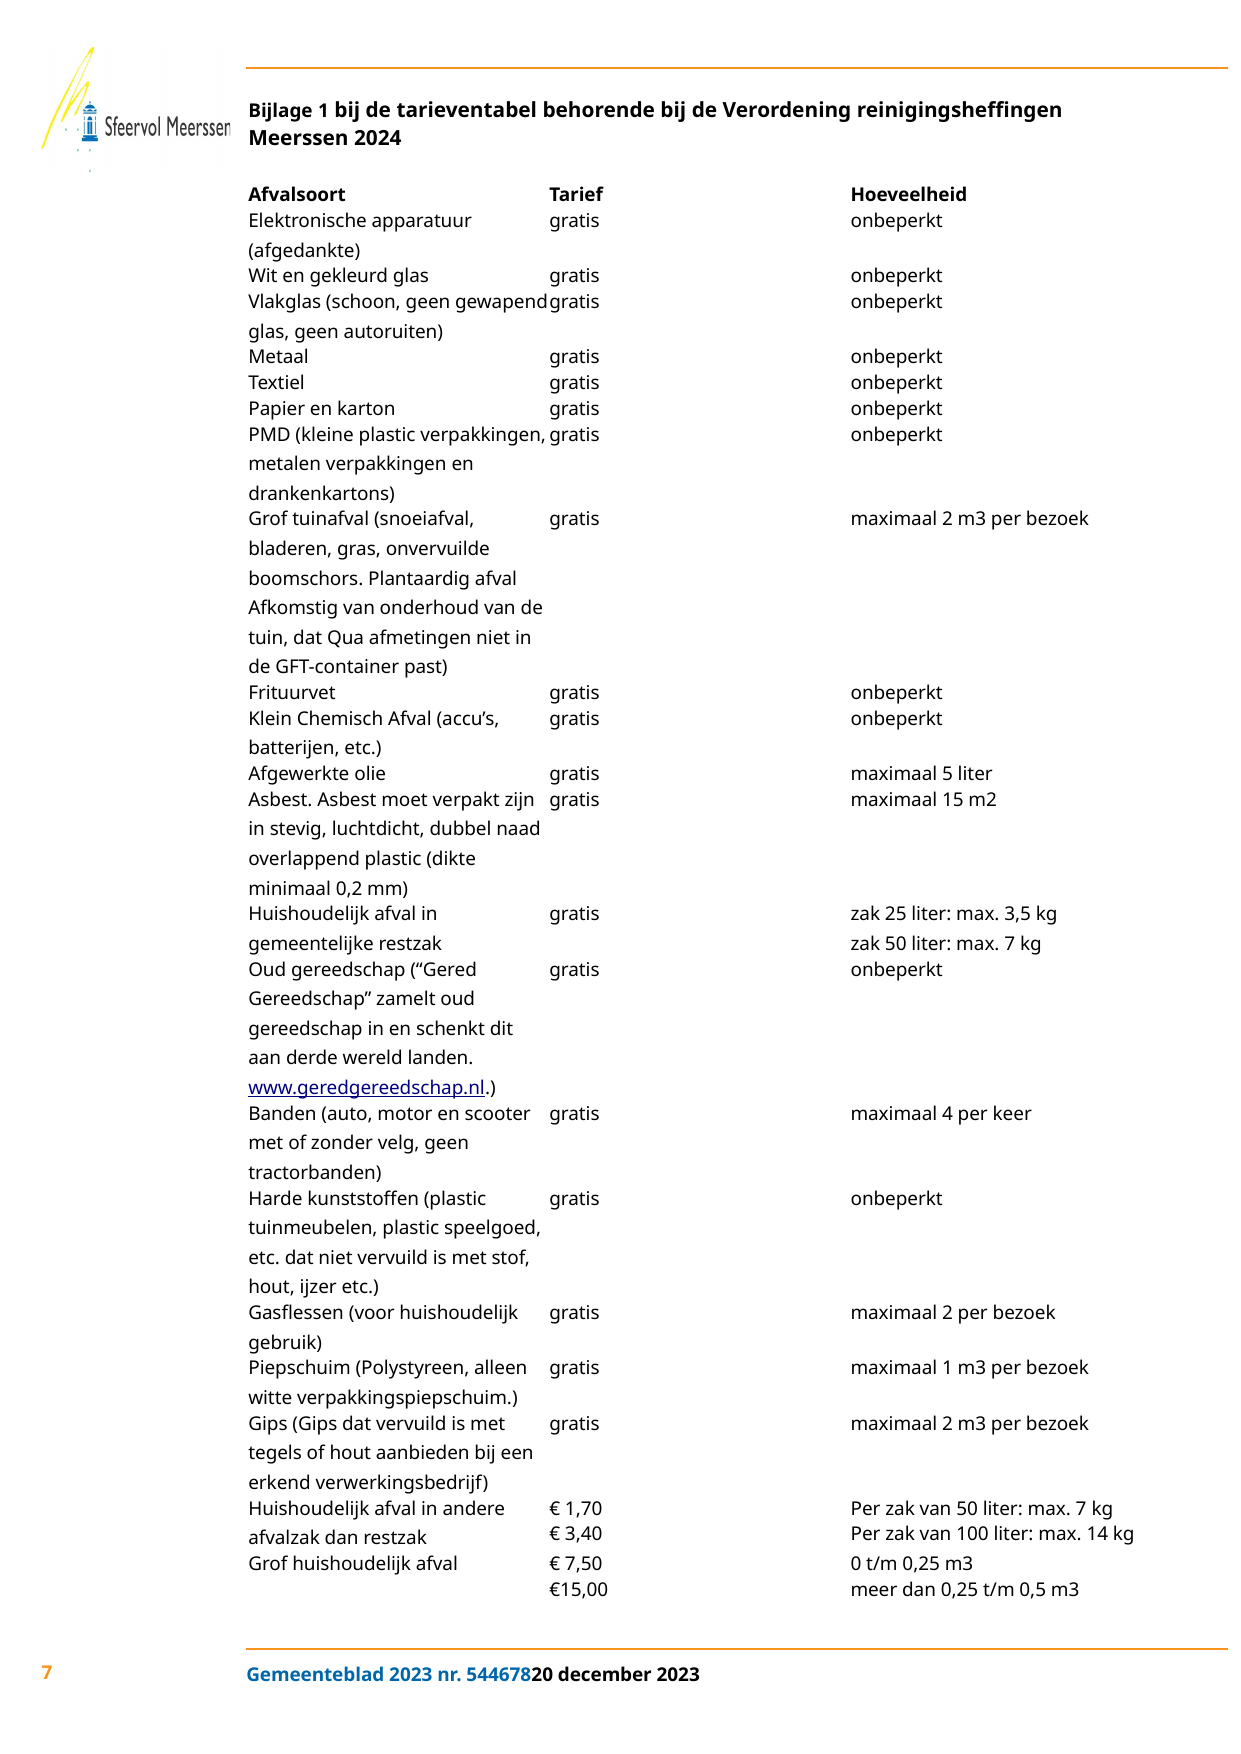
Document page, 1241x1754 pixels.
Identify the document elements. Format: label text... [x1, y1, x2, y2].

table_cell maximaal 15 m2 [850, 786, 1152, 901]
table_cell onbeperkt [850, 344, 1152, 369]
table_header Hoeveelheid [850, 181, 1152, 207]
table_cell maximaal 1 m3 per bezoek [850, 1355, 1152, 1410]
table_cell onbeperkt [850, 421, 1152, 506]
table_cell onbeperkt [850, 956, 1152, 1100]
table_cell gratis [549, 288, 850, 343]
table_cell Gips (Gips dat vervuild is met tegels of hout aanbieden bij een erkend verwerkingsbedrijf) [248, 1410, 549, 1495]
table_cell Vlakglas (schoon, geen gewapend glas, geen autoruiten) [248, 288, 549, 343]
table_cell onbeperkt [850, 1185, 1152, 1299]
table_cell Frituurvet [248, 679, 549, 705]
table_cell € 7,50 [549, 1550, 850, 1576]
table_cell onbeperkt [850, 395, 1152, 421]
table_header Afvalsoort [248, 181, 549, 207]
table_cell Banden (auto, motor en scooter met of zonder velg, geen tractorbanden) [248, 1100, 549, 1185]
table_cell zak 25 liter: max. 3,5 kg zak 50 liter: max. 7 kg [850, 901, 1152, 956]
table_cell gratis [549, 956, 850, 1100]
table_cell € 3,40 [549, 1521, 850, 1550]
table_cell gratis [549, 1299, 850, 1354]
table_cell Oud gereedschap (“Gered Gereedschap” zamelt oud gereedschap in en schenkt dit aan derde wereld landen. www.geredgereedschap.nl.) [248, 956, 549, 1100]
table_cell Asbest. Asbest moet verpakt zijn in stevig, luchtdicht, dubbel naad overlappend plastic (dikte minimaal 0,2 mm) [248, 786, 549, 901]
table_cell gratis [549, 1185, 850, 1299]
table_cell gratis [549, 369, 850, 395]
table_cell gratis [549, 395, 850, 421]
table_cell onbeperkt [850, 679, 1152, 705]
table_cell onbeperkt [850, 705, 1152, 760]
table_cell gratis [549, 760, 850, 786]
table_cell gratis [549, 786, 850, 901]
table_cell gratis [549, 1410, 850, 1495]
table_cell gratis [549, 506, 850, 679]
table_cell Per zak van 100 liter: max. 14 kg [850, 1521, 1152, 1550]
table_cell gratis [549, 207, 850, 262]
table_cell Metaal [248, 344, 549, 369]
table_cell Gasflessen (voor huishoudelijk gebruik) [248, 1299, 549, 1354]
table_cell maximaal 2 m3 per bezoek [850, 1410, 1152, 1495]
table_cell gratis [549, 679, 850, 705]
table_cell onbeperkt [850, 263, 1152, 288]
table_cell Per zak van 50 liter: max. 7 kg [850, 1495, 1152, 1521]
table_cell gratis [549, 421, 850, 506]
table_cell Textiel [248, 369, 549, 395]
picture [41, 47, 231, 172]
table_cell maximaal 2 m3 per bezoek [850, 506, 1152, 679]
table_cell PMD (kleine plastic verpakkingen, metalen verpakkingen en drankenkartons) [248, 421, 549, 506]
table_cell gratis [549, 1355, 850, 1410]
table_cell gratis [549, 1100, 850, 1185]
table_cell Huishoudelijk afval in andere afvalzak dan restzak [248, 1495, 549, 1550]
table_cell onbeperkt [850, 288, 1152, 343]
table_cell gratis [549, 901, 850, 956]
table_cell maximaal 2 per bezoek [850, 1299, 1152, 1354]
table_cell €15,00 [549, 1576, 850, 1602]
table_cell Grof huishoudelijk afval [248, 1550, 549, 1602]
table_cell Huishoudelijk afval in gemeentelijke restzak [248, 901, 549, 956]
table_cell gratis [549, 705, 850, 760]
table_cell Grof tuinafval (snoeiafval, bladeren, gras, onvervuilde boomschors. Plantaardig afval Afkomstig van onderhoud van de tuin, dat Qua afmetingen niet in de GFT-container past) [248, 506, 549, 679]
table_cell Afgewerkte olie [248, 760, 549, 786]
table_cell Piepschuim (Polystyreen, alleen witte verpakkingspiepschuim.) [248, 1355, 549, 1410]
table_cell maximaal 4 per keer [850, 1100, 1152, 1185]
table_cell Harde kunststoffen (plastic tuinmeubelen, plastic speelgoed, etc. dat niet vervuild is met stof, hout, ijzer etc.) [248, 1185, 549, 1299]
table_cell gratis [549, 263, 850, 288]
table_cell meer dan 0,25 t/m 0,5 m3 [850, 1576, 1152, 1602]
table_cell Papier en karton [248, 395, 549, 421]
table_header Tarief [549, 181, 850, 207]
table_cell Elektronische apparatuur (afgedankte) [248, 207, 549, 262]
table_cell Klein Chemisch Afval (accu’s, batterijen, etc.) [248, 705, 549, 760]
table_cell onbeperkt [850, 369, 1152, 395]
table_cell gratis [549, 344, 850, 369]
table_cell 0 t/m 0,25 m3 [850, 1550, 1152, 1576]
table_cell Wit en gekleurd glas [248, 263, 549, 288]
table_cell € 1,70 [549, 1495, 850, 1521]
table_cell maximaal 5 liter [850, 760, 1152, 786]
table_cell onbeperkt [850, 207, 1152, 262]
text Bijlage 1 bij de tarieventabel behorende bij de Verordening reinigingsheffingen Meerssen 2024 [248, 95, 1152, 152]
